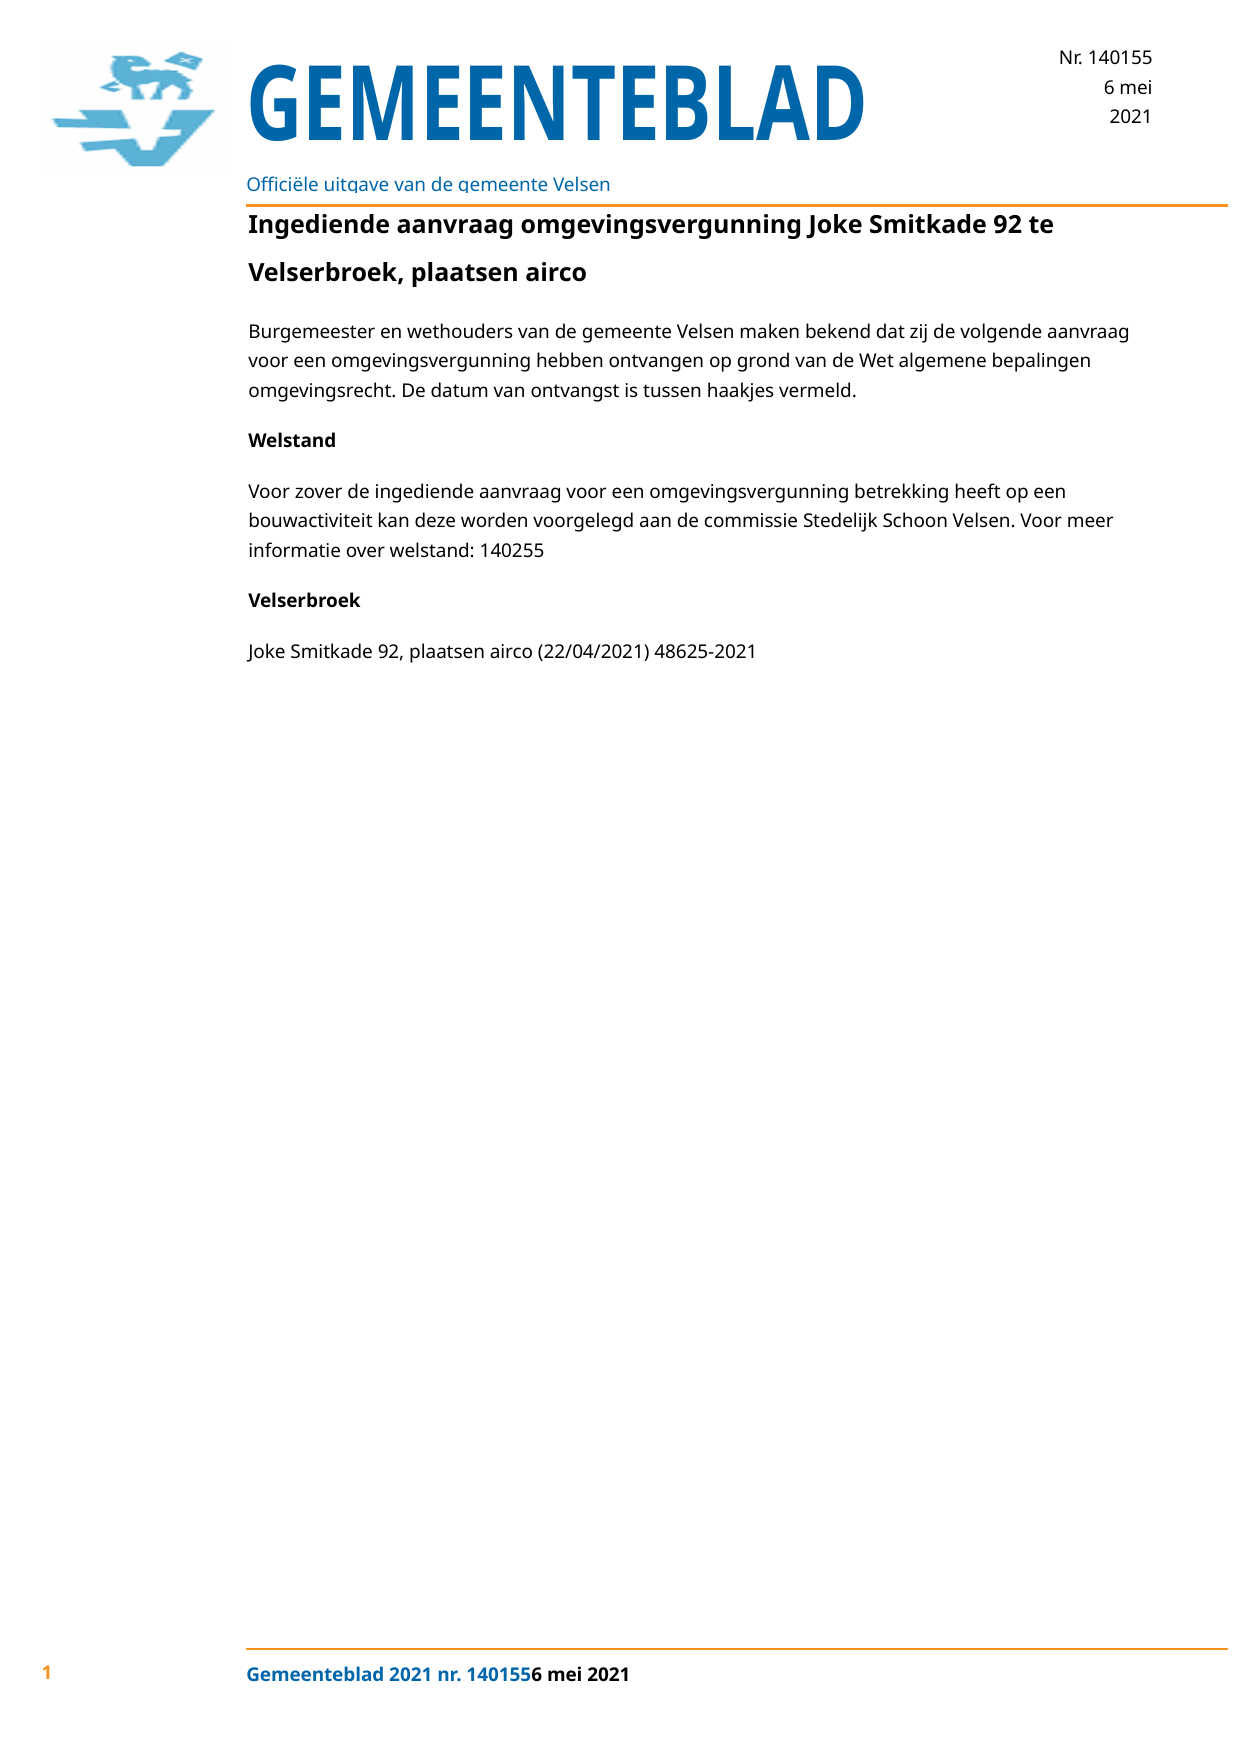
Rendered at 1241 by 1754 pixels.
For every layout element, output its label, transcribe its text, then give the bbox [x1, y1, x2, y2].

picture [41, 47, 231, 172]
text Joke Smitkade 92, plaatsen airco (22/04/2021) 48625-2021 [248, 638, 1152, 664]
text Voor zover de ingediende aanvraag voor een omgevingsvergunning betrekking heeft op een bouwactiviteit kan deze worden voorgelegd aan de commissie Stedelijk Schoon Velsen. Voor meer informatie over welstand: 140255 [248, 478, 1152, 563]
text Burgemeester en wethouders van de gemeente Velsen maken bekend dat zij de volgende aanvraag voor een omgevingsvergunning hebben ontvangen op grond van de Wet algemene bepalingen omgevingsrecht. De datum van ontvangst is tussen haakjes vermeld. [248, 318, 1152, 403]
text Velserbroek [248, 587, 1152, 613]
text Ingediende aanvraag omgevingsvergunning Joke Smitkade 92 te Velserbroek, plaatsen airco [248, 207, 1152, 288]
text Welstand [248, 427, 1152, 453]
